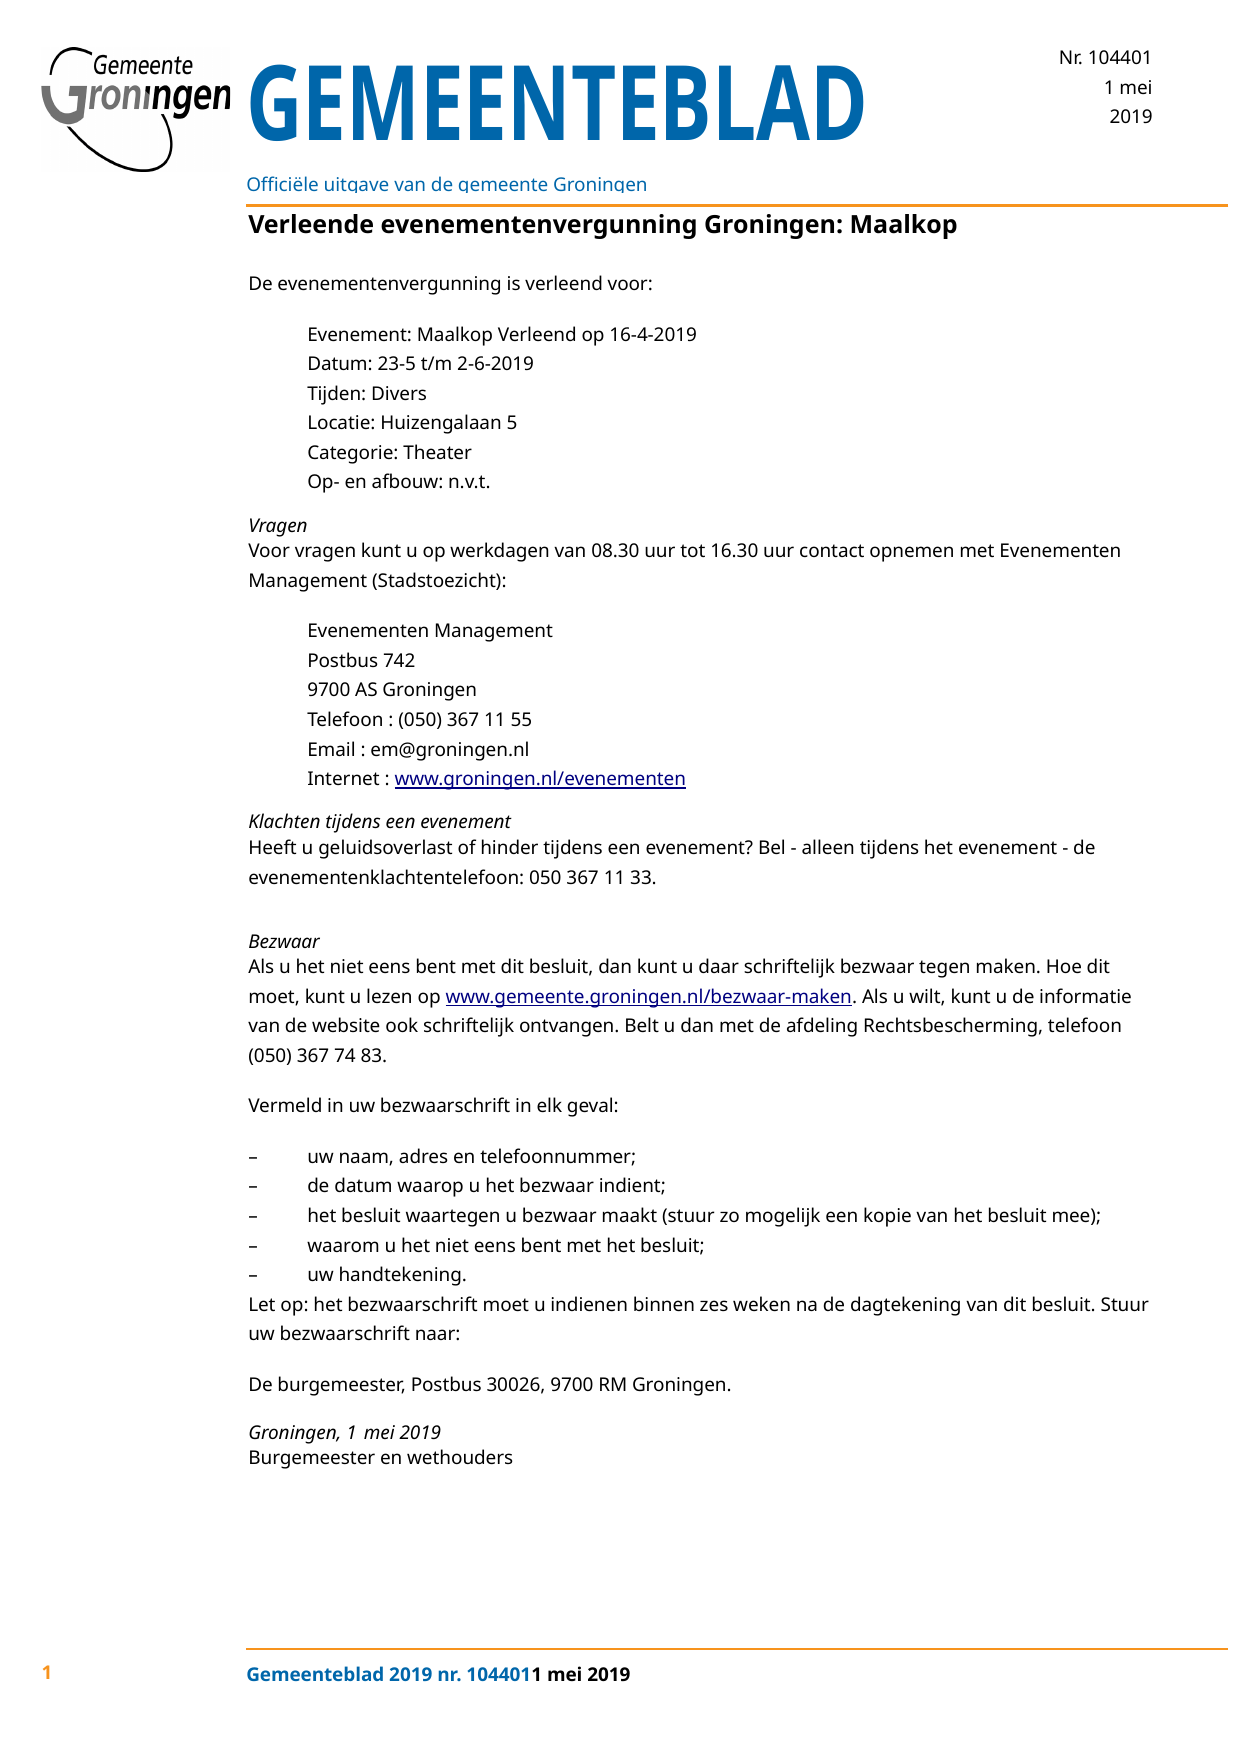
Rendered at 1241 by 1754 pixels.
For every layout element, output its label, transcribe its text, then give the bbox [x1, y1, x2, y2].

text Let op: het bezwaarschrift moet u indienen binnen zes weken na de dagtekening van dit besluit. Stuur uw bezwaarschrift naar: [248, 1291, 1152, 1346]
list Op- en afbouw: n.v.t. [248, 469, 1152, 494]
text Groningen, 1 mei 2019 [248, 1419, 1152, 1444]
text Klachten tijdens een evenement [248, 808, 1152, 834]
text Vermeld in uw bezwaarschrift in elk geval: [248, 1093, 1152, 1118]
text Heeft u geluidsoverlast of hinder tijdens een evenement? Bel - alleen tijdens het evenement - de evenementenklachtentelefoon: 050 367 11 33. [248, 834, 1152, 889]
list de datum waarop u het bezwaar indient; [248, 1173, 1152, 1198]
list Categorie: Theater [248, 439, 1152, 465]
picture [41, 47, 231, 172]
text Burgemeester en wethouders [248, 1444, 1152, 1470]
list uw naam, adres en telefoonnummer; [248, 1143, 1152, 1169]
text Bezwaar [248, 928, 1152, 953]
text De burgemeester, Postbus 30026, 9700 RM Groningen. [248, 1371, 1152, 1397]
text Als u het niet eens bent met dit besluit, dan kunt u daar schriftelijk bezwaar tegen maken. Hoe dit moet, kunt u lezen op www.gemeente.groningen.nl/bezwaar-maken. Als u wilt, kunt u de informatie van de website ook schriftelijk ontvangen. Belt u dan met de afdeling Rechtsbescherming, telefoon (050) 367 74 83. [248, 953, 1152, 1068]
text Voor vragen kunt u op werkdagen van 08.30 uur tot 16.30 uur contact opnemen met Evenementen Management (Stadstoezicht): [248, 537, 1152, 593]
list waarom u het niet eens bent met het besluit; [248, 1232, 1152, 1258]
list 9700 AS Groningen [248, 677, 1152, 702]
list Locatie: Huizengalaan 5 [248, 409, 1152, 435]
list Evenement: Maalkop Verleend op 16-4-2019 [248, 321, 1152, 346]
list Internet : www.groningen.nl/evenementen [248, 765, 1152, 791]
list Email : em@groningen.nl [248, 736, 1152, 762]
list het besluit waartegen u bezwaar maakt (stuur zo mogelijk een kopie van het besluit mee); [248, 1202, 1152, 1228]
list Postbus 742 [248, 647, 1152, 673]
list Evenementen Management [248, 617, 1152, 643]
text De evenementenvergunning is verleend voor: [248, 270, 1152, 296]
text Verleende evenementenvergunning Groningen: Maalkop [248, 207, 1152, 241]
text Vragen [248, 512, 1152, 537]
list Tijden: Divers [248, 380, 1152, 406]
list uw handtekening. [248, 1261, 1152, 1287]
list Telefoon : (050) 367 11 55 [248, 706, 1152, 732]
list Datum: 23-5 t/m 2-6-2019 [248, 350, 1152, 376]
